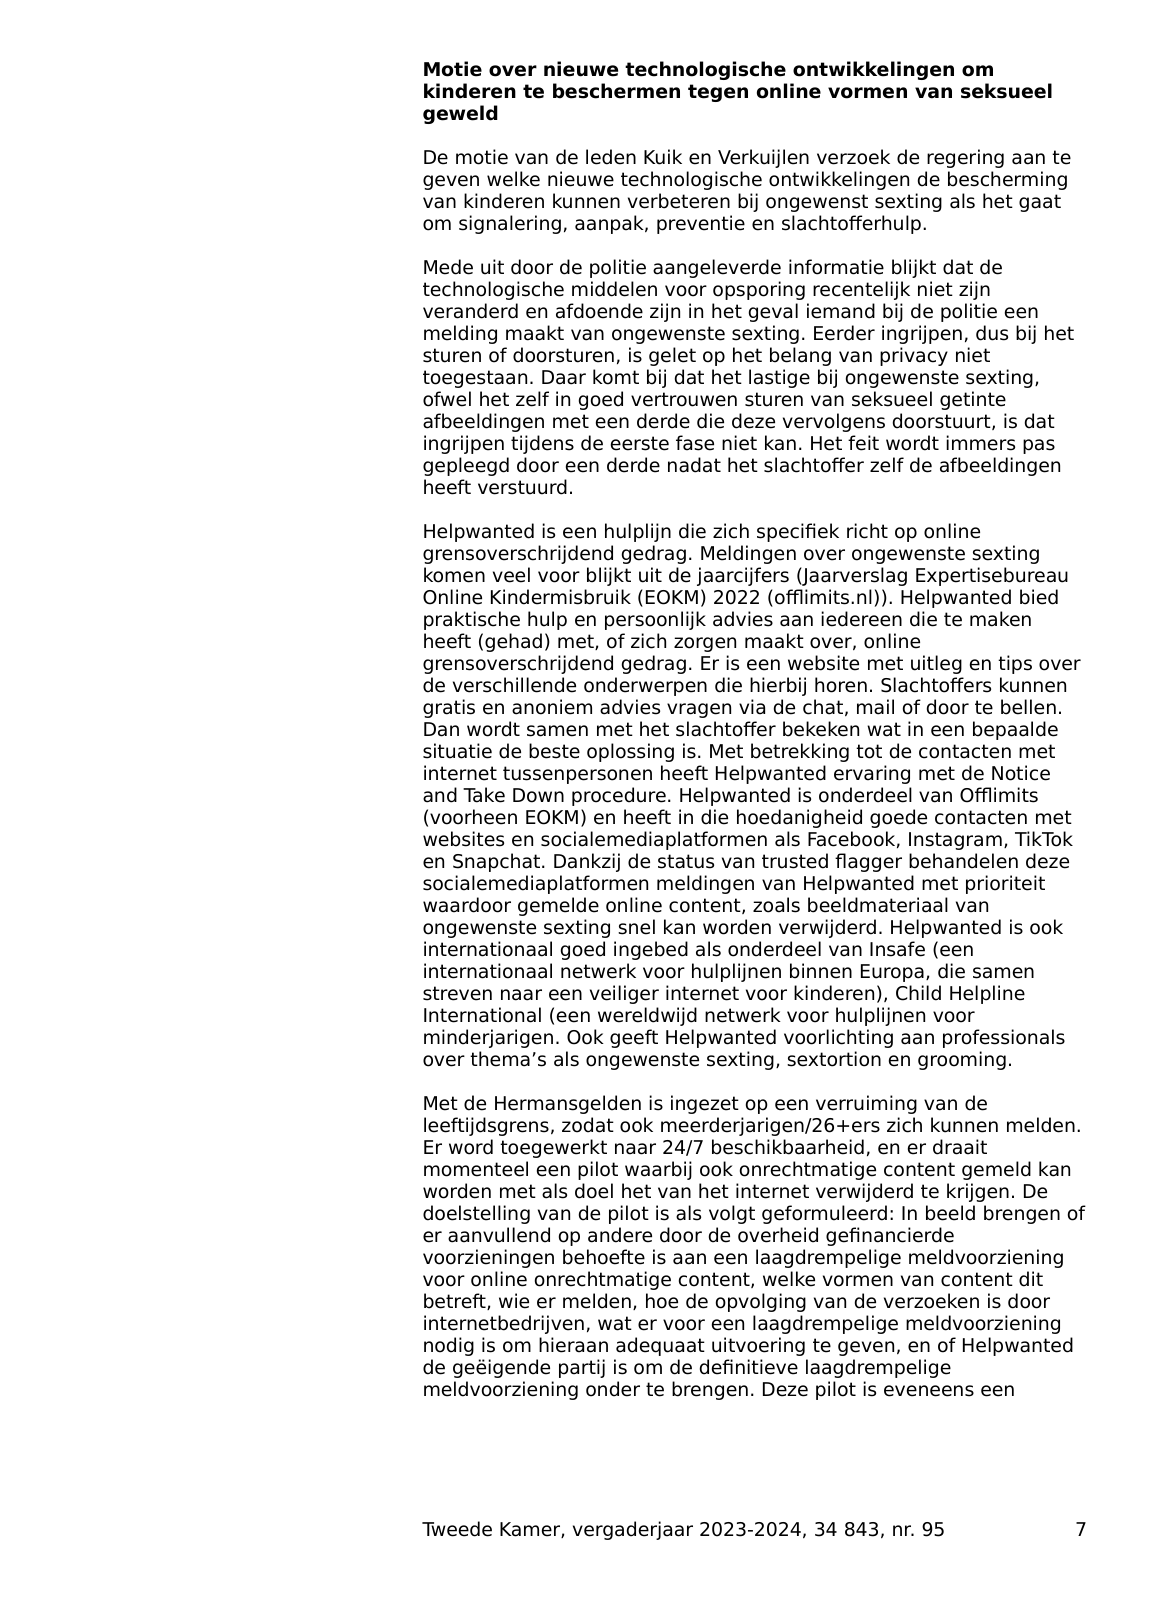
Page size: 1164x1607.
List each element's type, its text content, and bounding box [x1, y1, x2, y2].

text Helpwanted is een hulplijn die zich specifiek richt op online grensoverschrijdend gedrag. Meldingen over ongewenste sexting komen veel voor blijkt uit de jaarcijfers (Jaarverslag Expertisebureau Online Kindermisbruik (EOKM) 2022 (offlimits.nl)). Helpwanted bied praktische hulp en persoonlijk advies aan iedereen die te maken heeft (gehad) met, of zich zorgen maakt over, online grensoverschrijdend gedrag. Er is een website met uitleg en tips over de verschillende onderwerpen die hierbij horen. Slachtoffers kunnen gratis en anoniem advies vragen via de chat, mail of door te bellen. Dan wordt samen met het slachtoffer bekeken wat in een bepaalde situatie de beste oplossing is. Met betrekking tot de contacten met internet tussenpersonen heeft Helpwanted ervaring met de Notice and Take Down procedure. Helpwanted is onderdeel van Offlimits (voorheen EOKM) en heeft in die hoedanigheid goede contacten met websites en socialemediaplatformen als Facebook, Instagram, TikTok en Snapchat. Dankzij de status van trusted flagger behandelen deze socialemediaplatformen meldingen van Helpwanted met prioriteit waardoor gemelde online content, zoals beeldmateriaal van ongewenste sexting snel kan worden verwijderd. Helpwanted is ook internationaal goed ingebed als onderdeel van Insafe (een internationaal netwerk voor hulplijnen binnen Europa, die samen streven naar een veiliger internet voor kinderen), Child Helpline International (een wereldwijd netwerk voor hulplijnen voor minderjarigen. Ook geeft Helpwanted voorlichting aan professionals over thema’s als ongewenste sexting, sextortion en grooming. [422, 521, 1087, 1071]
text Met de Hermansgelden is ingezet op een verruiming van de leeftijdsgrens, zodat ook meerderjarigen/26+ers zich kunnen melden. Er word toegewerkt naar 24/7 beschikbaarheid, en er draait momenteel een pilot waarbij ook onrechtmatige content gemeld kan worden met als doel het van het internet verwijderd te krijgen. De doelstelling van de pilot is als volgt geformuleerd: In beeld brengen of er aanvullend op andere door de overheid gefinancierde voorzieningen behoefte is aan een laagdrempelige meldvoorziening voor online onrechtmatige content, welke vormen van content dit betreft, wie er melden, hoe de opvolging van de verzoeken is door internetbedrijven, wat er voor een laagdrempelige meldvoorziening nodig is om hieraan adequaat uitvoering te geven, en of Helpwanted de geëigende partij is om de definitieve laagdrempelige meldvoorziening onder te brengen. Deze pilot is eveneens een [422, 1093, 1087, 1401]
text Mede uit door de politie aangeleverde informatie blijkt dat de technologische middelen voor opsporing recentelijk niet zijn veranderd en afdoende zijn in het geval iemand bij de politie een melding maakt van ongewenste sexting. Eerder ingrijpen, dus bij het sturen of doorsturen, is gelet op het belang van privacy niet toegestaan. Daar komt bij dat het lastige bij ongewenste sexting, ofwel het zelf in goed vertrouwen sturen van seksueel getinte afbeeldingen met een derde die deze vervolgens doorstuurt, is dat ingrijpen tijdens de eerste fase niet kan. Het feit wordt immers pas gepleegd door een derde nadat het slachtoffer zelf de afbeeldingen heeft verstuurd. [422, 257, 1087, 499]
text De motie van de leden Kuik en Verkuijlen verzoek de regering aan te geven welke nieuwe technologische ontwikkelingen de bescherming van kinderen kunnen verbeteren bij ongewenst sexting als het gaat om signalering, aanpak, preventie en slachtofferhulp. [422, 147, 1087, 235]
subtitle Motie over nieuwe technologische ontwikkelingen om kinderen te beschermen tegen online vormen van seksueel geweld [422, 59, 1087, 125]
